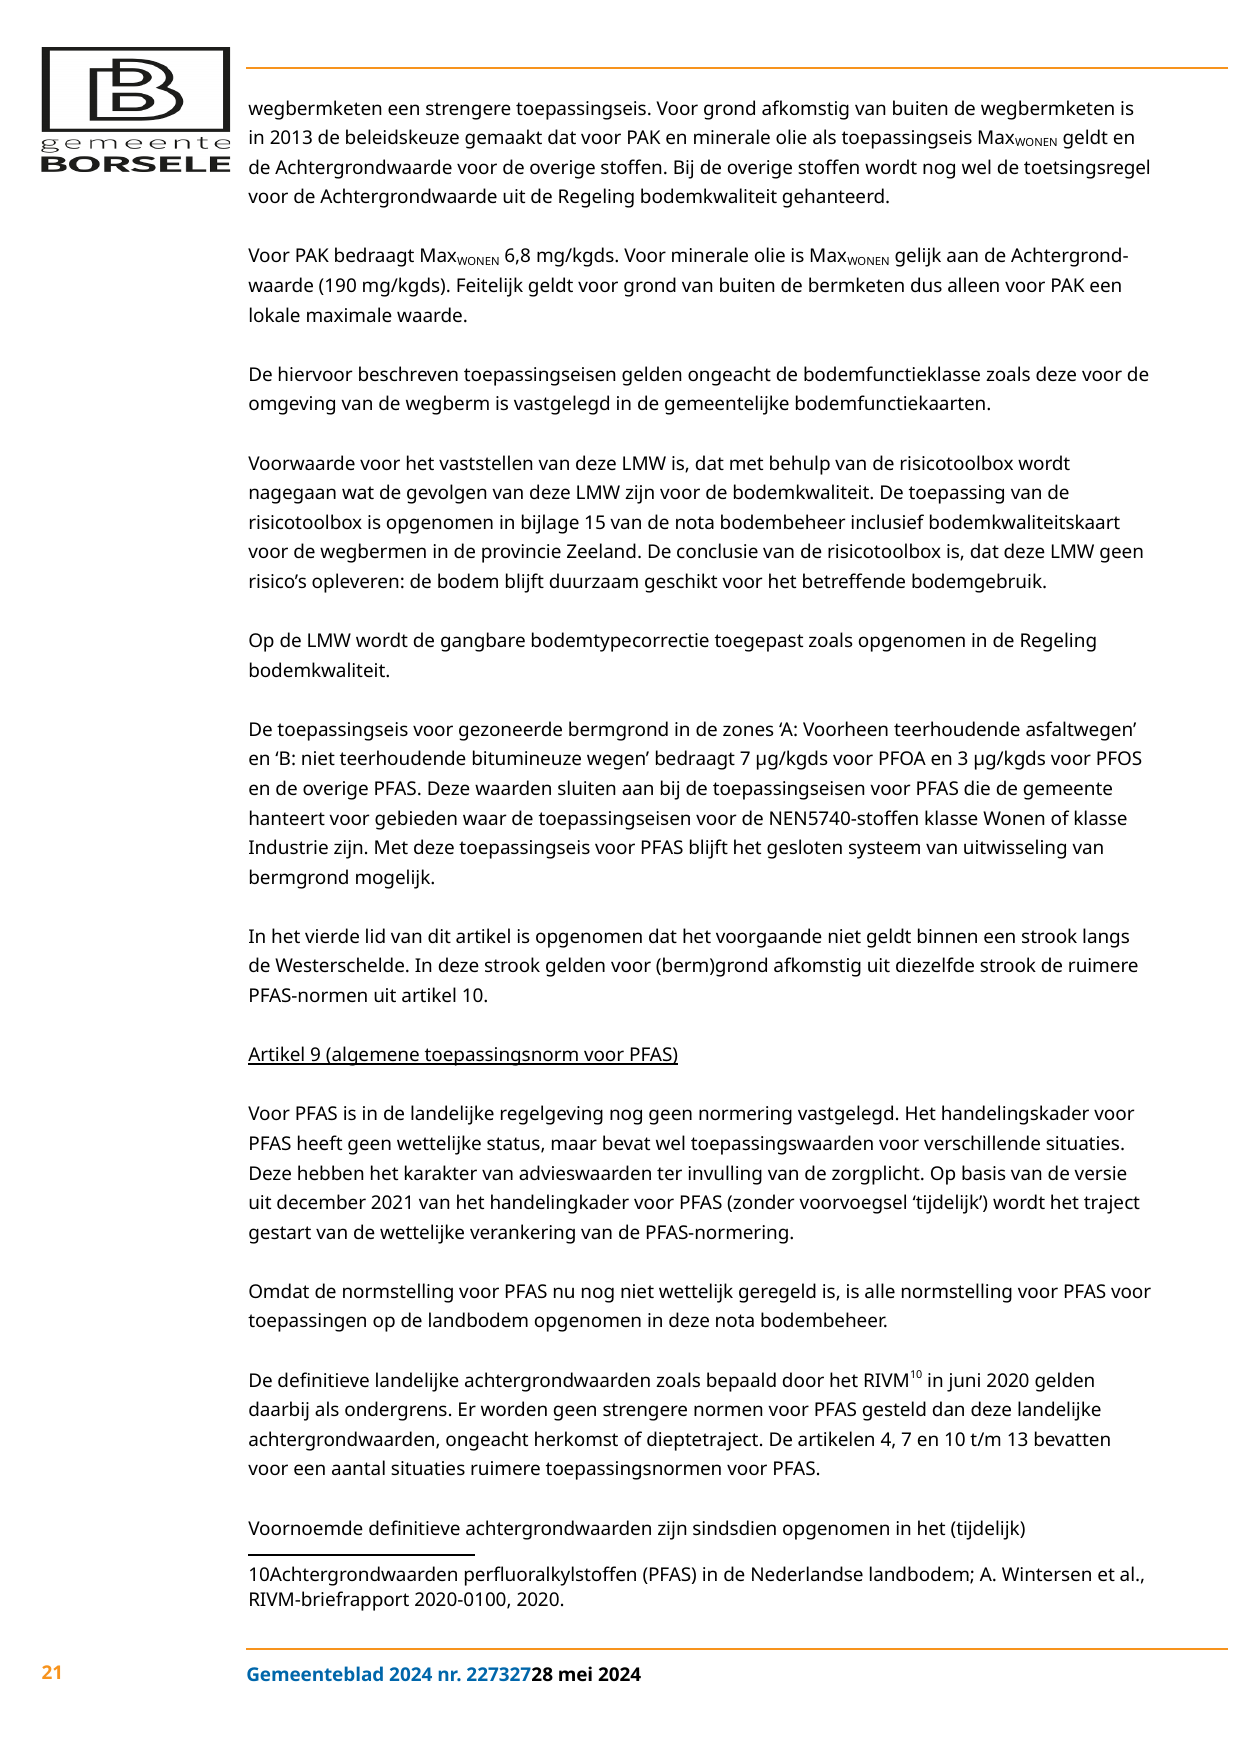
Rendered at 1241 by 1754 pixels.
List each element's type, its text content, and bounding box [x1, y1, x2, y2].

text De definitieve landelijke achtergrondwaarden zoals bepaald door het RIVM in juni 2020 gelden daarbij als ondergrens. Er worden geen strengere normen voor PFAS gesteld dan deze landelijke achtergrondwaarden, ongeacht herkomst of dieptetraject. De artikelen 4, 7 en 10 t/m 13 bevatten voor een aantal situaties ruimere toepassingsnormen voor PFAS. [248, 1367, 1152, 1481]
text Achtergrondwaarden perfluoralkylstoffen (PFAS) in de Nederlandse landbodem; A. Wintersen et al., RIVM-briefrapport 2020-0100, 2020. [248, 1561, 1152, 1612]
text In het vierde lid van dit artikel is opgenomen dat het voorgaande niet geldt binnen een strook langs de Westerschelde. In deze strook gelden voor (berm)grond afkomstig uit diezelfde strook de ruimere PFAS-normen uit artikel 10. [248, 923, 1152, 1008]
text Voornoemde definitieve achtergrondwaarden zijn sindsdien opgenomen in het (tijdelijk) [248, 1515, 1152, 1541]
text Voor PAK bedraagt MaxWONEN 6,8 mg/kgds. Voor minerale olie is MaxWONEN gelijk aan de Achtergrond-waarde (190 mg/kgds). Feitelijk geldt voor grond van buiten de bermketen dus alleen voor PAK een lokale maximale waarde. [248, 243, 1152, 328]
text De hiervoor beschreven toepassingseisen gelden ongeacht de bodemfunctieklasse zoals deze voor de omgeving van de wegberm is vastgelegd in de gemeentelijke bodemfunctiekaarten. [248, 361, 1152, 416]
text Voorwaarde voor het vaststellen van deze LMW is, dat met behulp van de risicotoolbox wordt nagegaan wat de gevolgen van deze LMW zijn voor de bodemkwaliteit. De toepassing van de risicotoolbox is opgenomen in bijlage 15 van de nota bodembeheer inclusief bodemkwaliteitskaart voor de wegbermen in de provincie Zeeland. De conclusie van de risicotoolbox is, dat deze LMW geen risico’s opleveren: de bodem blijft duurzaam geschikt voor het betreffende bodemgebruik. [248, 450, 1152, 594]
text Omdat de normstelling voor PFAS nu nog niet wettelijk geregeld is, is alle normstelling voor PFAS voor toepassingen op de landbodem opgenomen in deze nota bodembeheer. [248, 1278, 1152, 1333]
text Artikel 9 (algemene toepassingsnorm voor PFAS) [248, 1041, 1152, 1067]
text De toepassingseis voor gezoneerde bermgrond in de zones ‘A: Voorheen teerhoudende asfaltwegen’ en ‘B: niet teerhoudende bitumineuze wegen’ bedraagt 7 μg/kgds voor PFOA en 3 μg/kgds voor PFOS en de overige PFAS. Deze waarden sluiten aan bij de toepassingseisen voor PFAS die de gemeente hanteert voor gebieden waar de toepassingseisen voor de NEN5740-stoffen klasse Wonen of klasse Industrie zijn. Met deze toepassingseis voor PFAS blijft het gesloten systeem van uitwisseling van bermgrond mogelijk. [248, 716, 1152, 890]
picture [41, 47, 231, 172]
text wegbermketen een strengere toepassingseis. Voor grond afkomstig van buiten de wegbermketen is in 2013 de beleidskeuze gemaakt dat voor PAK en minerale olie als toepassingseis MaxWONEN geldt en de Achtergrondwaarde voor de overige stoffen. Bij de overige stoffen wordt nog wel de toetsingsregel voor de Achtergrondwaarde uit de Regeling bodemkwaliteit gehanteerd. [248, 95, 1152, 209]
text Op de LMW wordt de gangbare bodemtypecorrectie toegepast zoals opgenomen in de Regeling bodemkwaliteit. [248, 627, 1152, 683]
text Voor PFAS is in de landelijke regelgeving nog geen normering vastgelegd. Het handelingskader voor PFAS heeft geen wettelijke status, maar bevat wel toepassingswaarden voor verschillende situaties. Deze hebben het karakter van advieswaarden ter invulling van de zorgplicht. Op basis van de versie uit december 2021 van het handelingkader voor PFAS (zonder voorvoegsel ‘tijdelijk’) wordt het traject gestart van de wettelijke verankering van de PFAS-normering. [248, 1101, 1152, 1245]
